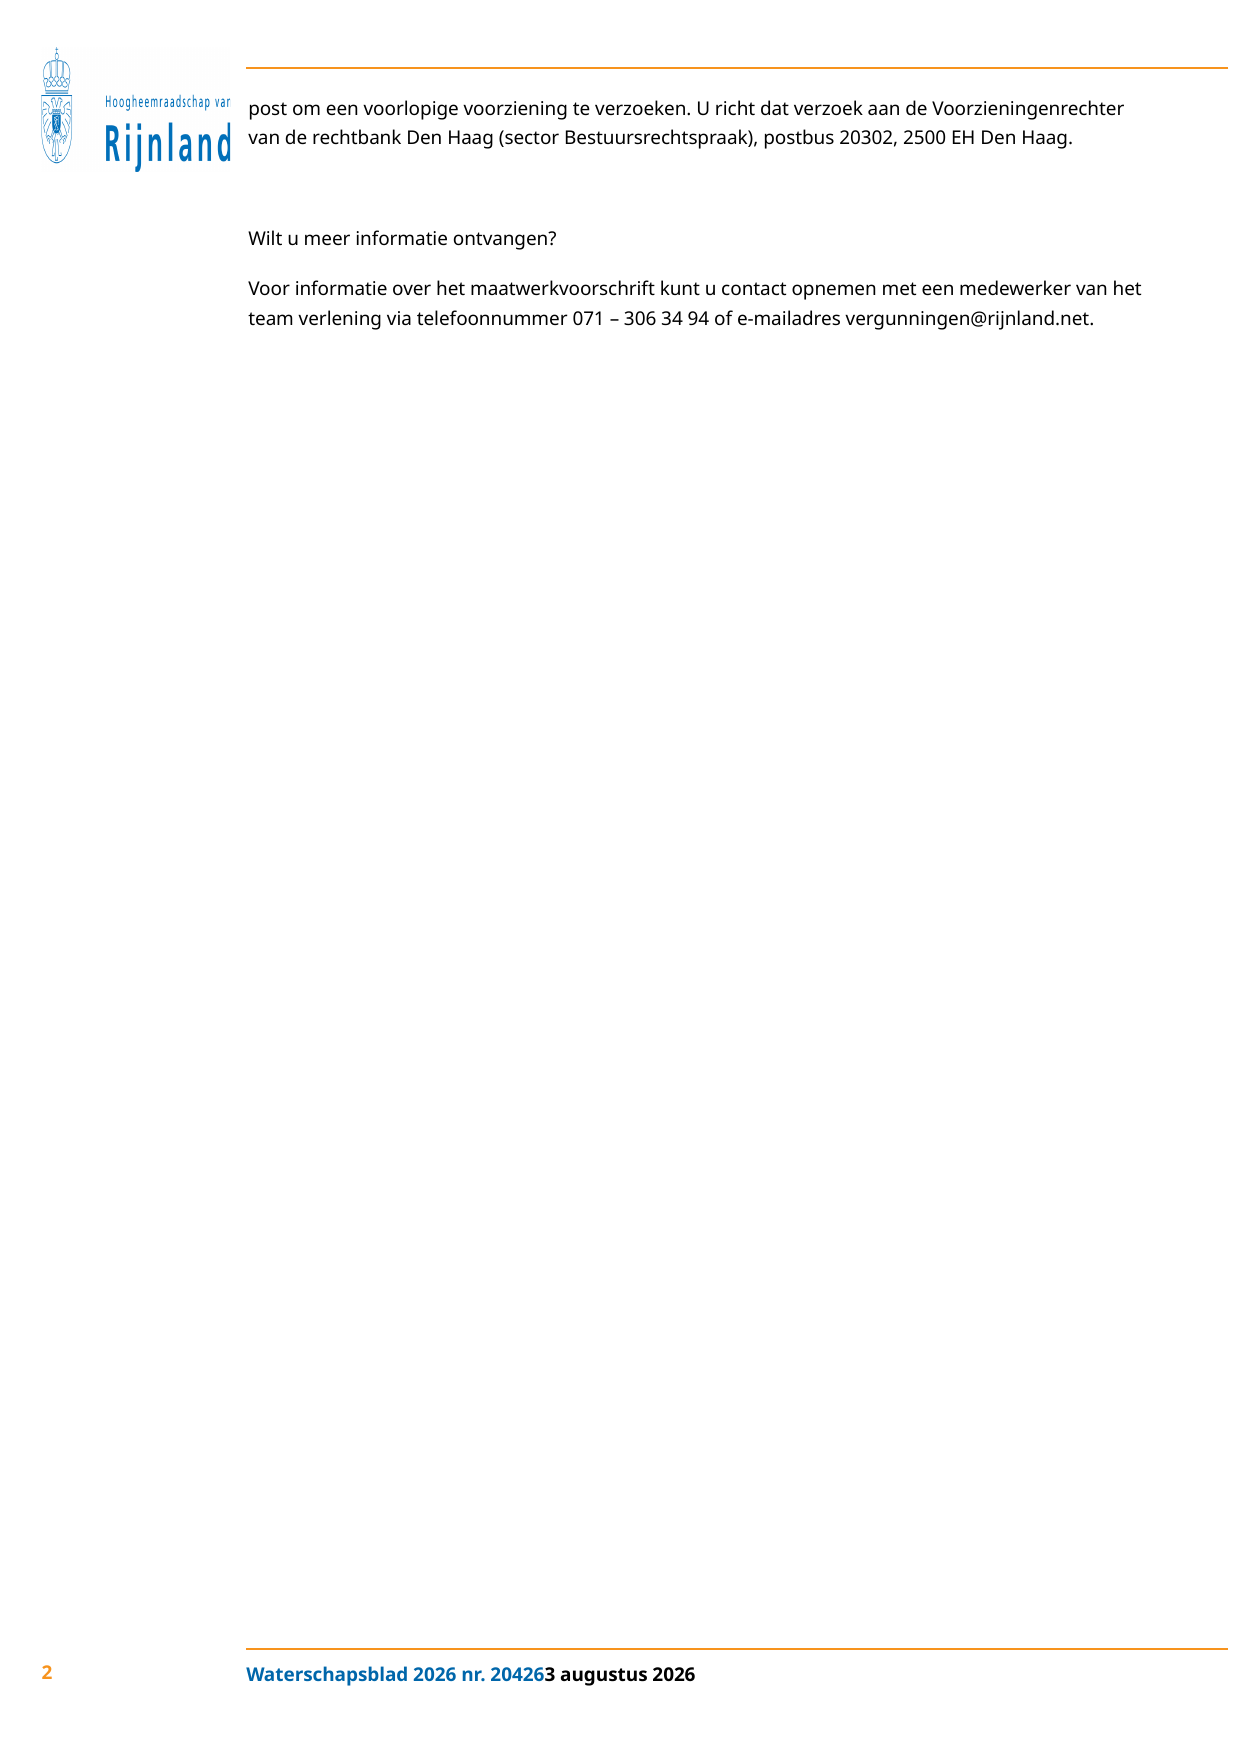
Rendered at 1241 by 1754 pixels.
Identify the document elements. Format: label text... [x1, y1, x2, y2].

picture [41, 47, 231, 172]
text post om een voorlopige voorziening te verzoeken. U richt dat verzoek aan de Voorzieningenrechter van de rechtbank Den Haag (sector Bestuursrechtspraak), postbus 20302, 2500 EH Den Haag. [248, 95, 1152, 150]
text Wilt u meer informatie ontvangen? [248, 225, 1152, 251]
text Voor informatie over het maatwerkvoorschrift kunt u contact opnemen met een medewerker van het team verlening via telefoonnummer 071 – 306 34 94 of e-mailadres vergunningen@rijnland.net. [248, 276, 1152, 331]
